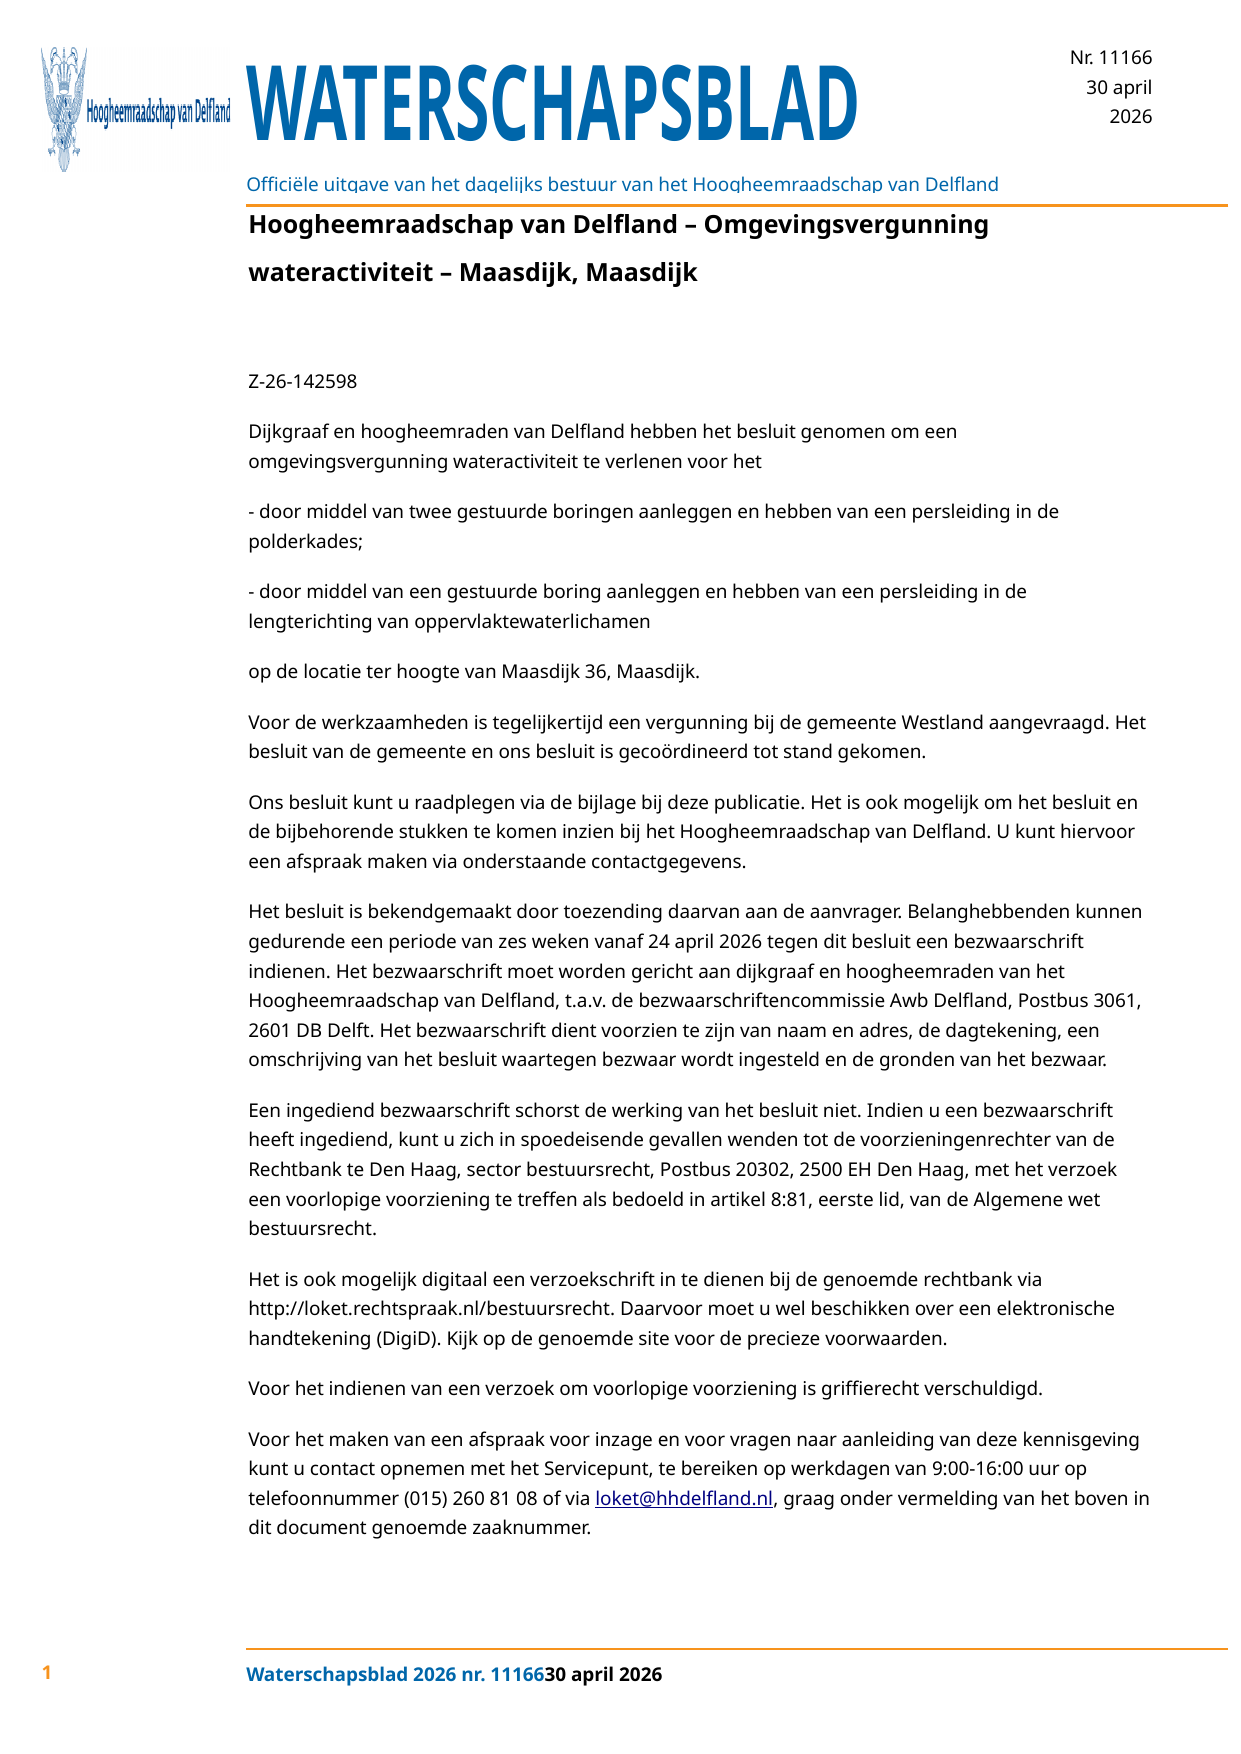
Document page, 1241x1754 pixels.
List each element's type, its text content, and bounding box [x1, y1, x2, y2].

text Voor het indienen van een verzoek om voorlopige voorziening is griffierecht verschuldigd. [248, 1375, 1152, 1401]
text - door middel van een gestuurde boring aanleggen en hebben van een persleiding in de lengterichting van oppervlaktewaterlichamen [248, 579, 1152, 634]
text Het besluit is bekendgemaakt door toezending daarvan aan de aanvrager. Belanghebbenden kunnen gedurende een periode van zes weken vanaf 24 april 2026 tegen dit besluit een bezwaarschrift indienen. Het bezwaarschrift moet worden gericht aan dijkgraaf en hoogheemraden van het Hoogheemraadschap van Delfland, t.a.v. de bezwaarschriftencommissie Awb Delfland, Postbus 3061, 2601 DB Delft. Het bezwaarschrift dient voorzien te zijn van naam en adres, de dagtekening, een omschrijving van het besluit waartegen bezwaar wordt ingesteld en de gronden van het bezwaar. [248, 899, 1152, 1072]
text Voor het maken van een afspraak voor inzage en voor vragen naar aanleiding van deze kennisgeving kunt u contact opnemen met het Servicepunt, te bereiken op werkdagen van 9:00-16:00 uur op telefoonnummer (015) 260 81 08 of via loket@hhdelfland.nl, graag onder vermelding van het boven in dit document genoemde zaaknummer. [248, 1426, 1152, 1540]
text Z-26-142598 [248, 368, 1152, 394]
picture [41, 47, 231, 172]
text Ons besluit kunt u raadplegen via de bijlage bij deze publicatie. Het is ook mogelijk om het besluit en de bijbehorende stukken te komen inzien bij het Hoogheemraadschap van Delfland. U kunt hiervoor een afspraak maken via onderstaande contactgegevens. [248, 789, 1152, 874]
text Dijkgraaf en hoogheemraden van Delfland hebben het besluit genomen om een omgevingsvergunning wateractiviteit te verlenen voor het [248, 419, 1152, 474]
text Het is ook mogelijk digitaal een verzoekschrift in te dienen bij de genoemde rechtbank via http://loket.rechtspraak.nl/bestuursrecht. Daarvoor moet u wel beschikken over een elektronische handtekening (DigiD). Kijk op de genoemde site voor de precieze voorwaarden. [248, 1266, 1152, 1351]
text Een ingediend bezwaarschrift schorst de werking van het besluit niet. Indien u een bezwaarschrift heeft ingediend, kunt u zich in spoedeisende gevallen wenden tot de voorzieningenrechter van de Rechtbank te Den Haag, sector bestuursrecht, Postbus 20302, 2500 EH Den Haag, met het verzoek een voorlopige voorziening te treffen als bedoeld in artikel 8:81, eerste lid, van de Algemene wet bestuursrecht. [248, 1097, 1152, 1241]
text op de locatie ter hoogte van Maasdijk 36, Maasdijk. [248, 659, 1152, 684]
text - door middel van twee gestuurde boringen aanleggen en hebben van een persleiding in de polderkades; [248, 499, 1152, 554]
text Hoogheemraadschap van Delfland – Omgevingsvergunning wateractiviteit – Maasdijk, Maasdijk [248, 207, 1152, 288]
text Voor de werkzaamheden is tegelijkertijd een vergunning bij de gemeente Westland aangevraagd. Het besluit van de gemeente en ons besluit is gecoördineerd tot stand gekomen. [248, 709, 1152, 764]
